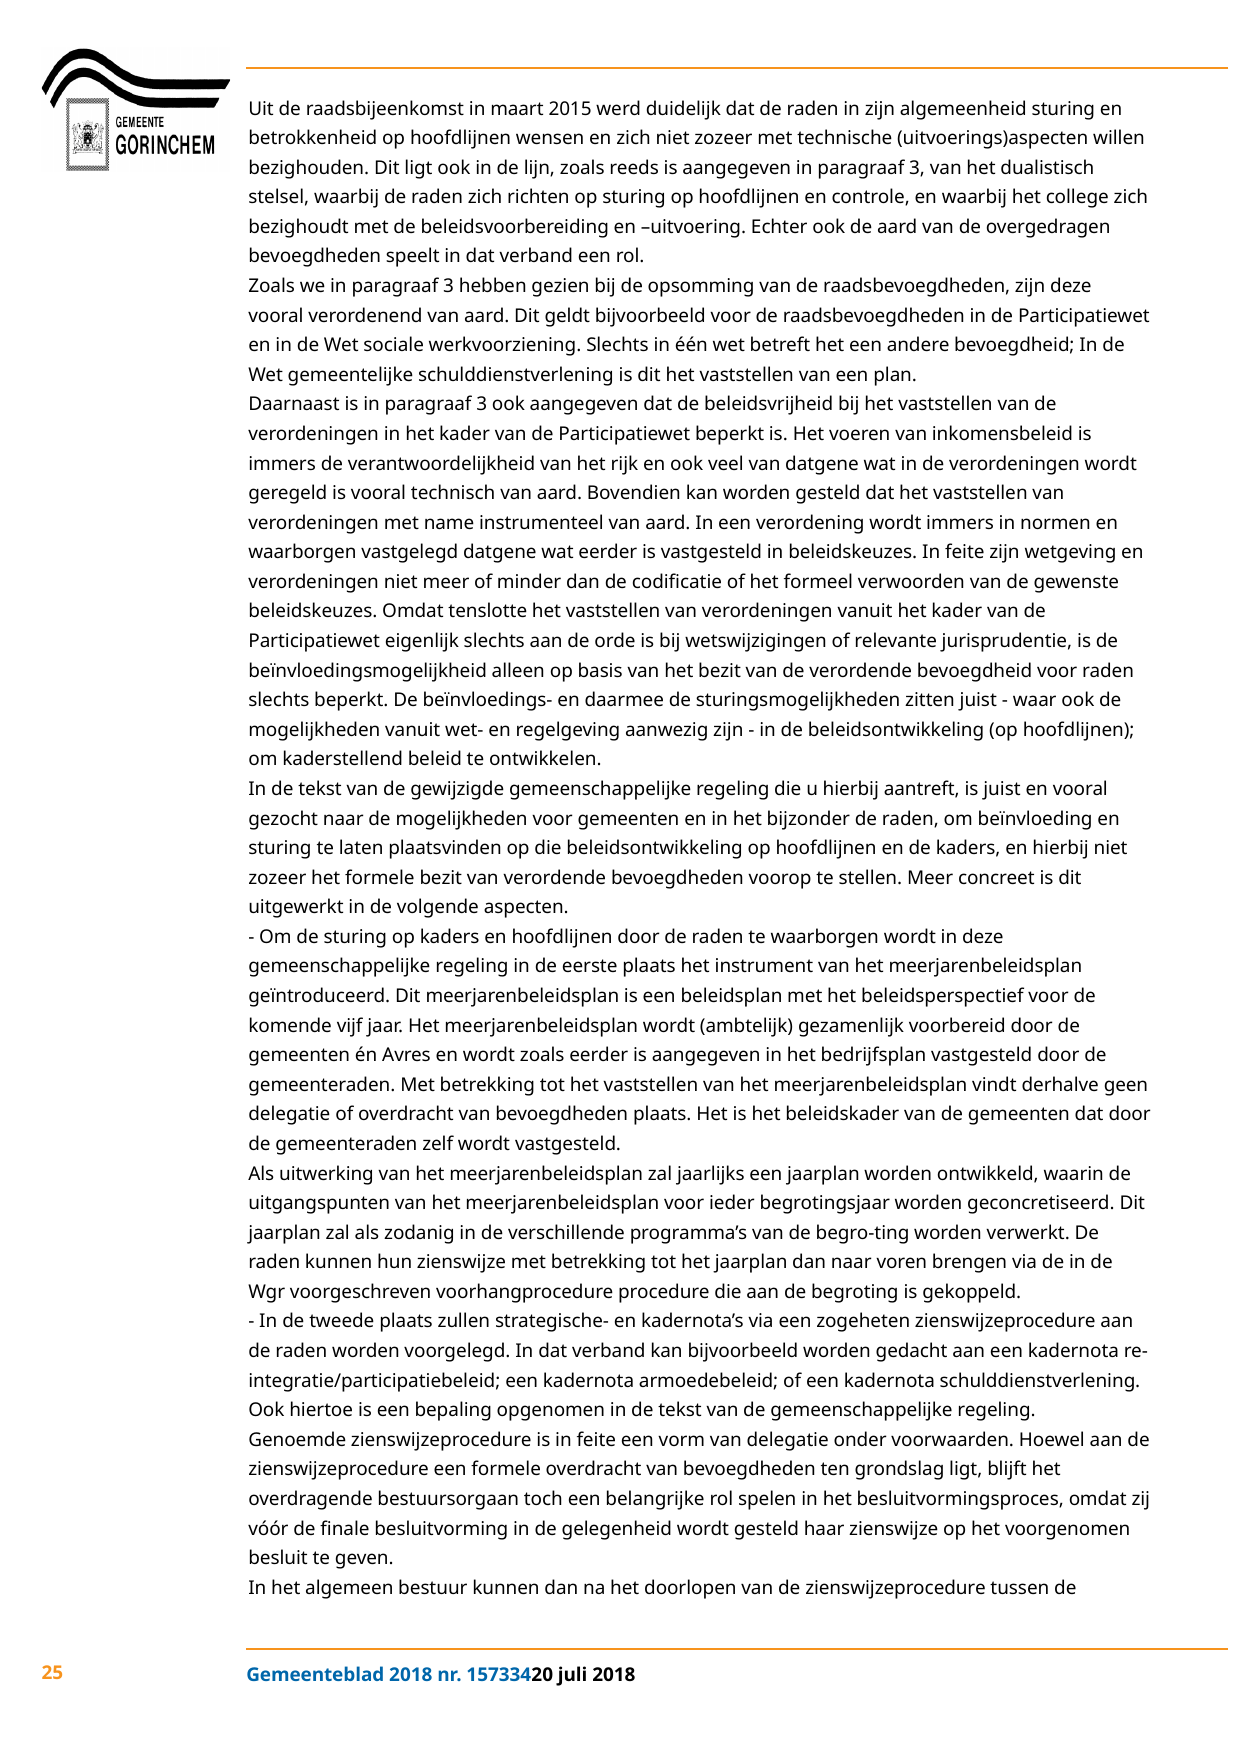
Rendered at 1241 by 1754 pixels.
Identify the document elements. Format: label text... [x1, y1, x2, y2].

text Zoals we in paragraaf 3 hebben gezien bij de opsomming van de raadsbevoegdheden, zijn deze vooral verordenend van aard. Dit geldt bijvoorbeeld voor de raadsbevoegdheden in de Participatiewet en in de Wet sociale werkvoorziening. Slechts in één wet betreft het een andere bevoegdheid; In de Wet gemeentelijke schulddienstverlening is dit het vaststellen van een plan. [248, 272, 1152, 387]
text Uit de raadsbijeenkomst in maart 2015 werd duidelijk dat de raden in zijn algemeenheid sturing en betrokkenheid op hoofdlijnen wensen en zich niet zozeer met technische (uitvoerings)aspecten willen bezighouden. Dit ligt ook in de lijn, zoals reeds is aangegeven in paragraaf 3, van het dualistisch stelsel, waarbij de raden zich richten op sturing op hoofdlijnen en controle, en waarbij het college zich bezighoudt met de beleidsvoorbereiding en –uitvoering. Echter ook de aard van de overgedragen bevoegdheden speelt in dat verband een rol. [248, 95, 1152, 268]
text In het algemeen bestuur kunnen dan na het doorlopen van de zienswijzeprocedure tussen de [248, 1574, 1152, 1600]
picture [41, 47, 231, 172]
text - Om de sturing op kaders en hoofdlijnen door de raden te waarborgen wordt in deze gemeenschappelijke regeling in de eerste plaats het instrument van het meerjarenbeleidsplan geïntroduceerd. Dit meerjarenbeleidsplan is een beleidsplan met het beleidsperspectief voor de komende vijf jaar. Het meerjarenbeleidsplan wordt (ambtelijk) gezamenlijk voorbereid door de gemeenten én Avres en wordt zoals eerder is aangegeven in het bedrijfsplan vastgesteld door de gemeenteraden. Met betrekking tot het vaststellen van het meerjarenbeleidsplan vindt derhalve geen delegatie of overdracht van bevoegdheden plaats. Het is het beleidskader van de gemeenten dat door de gemeenteraden zelf wordt vastgesteld. [248, 923, 1152, 1156]
text Genoemde zienswijzeprocedure is in feite een vorm van delegatie onder voorwaarden. Hoewel aan de zienswijzeprocedure een formele overdracht van bevoegdheden ten grondslag ligt, blijft het overdragende bestuursorgaan toch een belangrijke rol spelen in het besluitvormingsproces, omdat zij vóór de finale besluitvorming in de gelegenheid wordt gesteld haar zienswijze op het voorgenomen besluit te geven. [248, 1426, 1152, 1570]
text In de tekst van de gewijzigde gemeenschappelijke regeling die u hierbij aantreft, is juist en vooral gezocht naar de mogelijkheden voor gemeenten en in het bijzonder de raden, om beïnvloeding en sturing te laten plaatsvinden op die beleidsontwikkeling op hoofdlijnen en de kaders, en hierbij niet zozeer het formele bezit van verordende bevoegdheden voorop te stellen. Meer concreet is dit uitgewerkt in de volgende aspecten. [248, 775, 1152, 919]
text Als uitwerking van het meerjarenbeleidsplan zal jaarlijks een jaarplan worden ontwikkeld, waarin de uitgangspunten van het meerjarenbeleidsplan voor ieder begrotingsjaar worden geconcretiseerd. Dit jaarplan zal als zodanig in de verschillende programma’s van de begro-ting worden verwerkt. De raden kunnen hun zienswijze met betrekking tot het jaarplan dan naar voren brengen via de in de Wgr voorgeschreven voorhangprocedure procedure die aan de begroting is gekoppeld. [248, 1160, 1152, 1304]
text Daarnaast is in paragraaf 3 ook aangegeven dat de beleidsvrijheid bij het vaststellen van de verordeningen in het kader van de Participatiewet beperkt is. Het voeren van inkomensbeleid is immers de verantwoordelijkheid van het rijk en ook veel van datgene wat in de verordeningen wordt geregeld is vooral technisch van aard. Bovendien kan worden gesteld dat het vaststellen van verordeningen met name instrumenteel van aard. In een verordening wordt immers in normen en waarborgen vastgelegd datgene wat eerder is vastgesteld in beleidskeuzes. In feite zijn wetgeving en verordeningen niet meer of minder dan de codificatie of het formeel verwoorden van de gewenste beleidskeuzes. Omdat tenslotte het vaststellen van verordeningen vanuit het kader van de Participatiewet eigenlijk slechts aan de orde is bij wetswijzigingen of relevante jurisprudentie, is de beïnvloedingsmogelijkheid alleen op basis van het bezit van de verordende bevoegdheid voor raden slechts beperkt. De beïnvloedings- en daarmee de sturingsmogelijkheden zitten juist - waar ook de mogelijkheden vanuit wet- en regelgeving aanwezig zijn - in de beleidsontwikkeling (op hoofdlijnen); om kaderstellend beleid te ontwikkelen. [248, 391, 1152, 771]
text - In de tweede plaats zullen strategische- en kadernota’s via een zogeheten zienswijzeprocedure aan de raden worden voorgelegd. In dat verband kan bijvoorbeeld worden gedacht aan een kadernota re-integratie/participatiebeleid; een kadernota armoedebeleid; of een kadernota schulddienstverlening. Ook hiertoe is een bepaling opgenomen in de tekst van de gemeenschappelijke regeling. [248, 1308, 1152, 1422]
